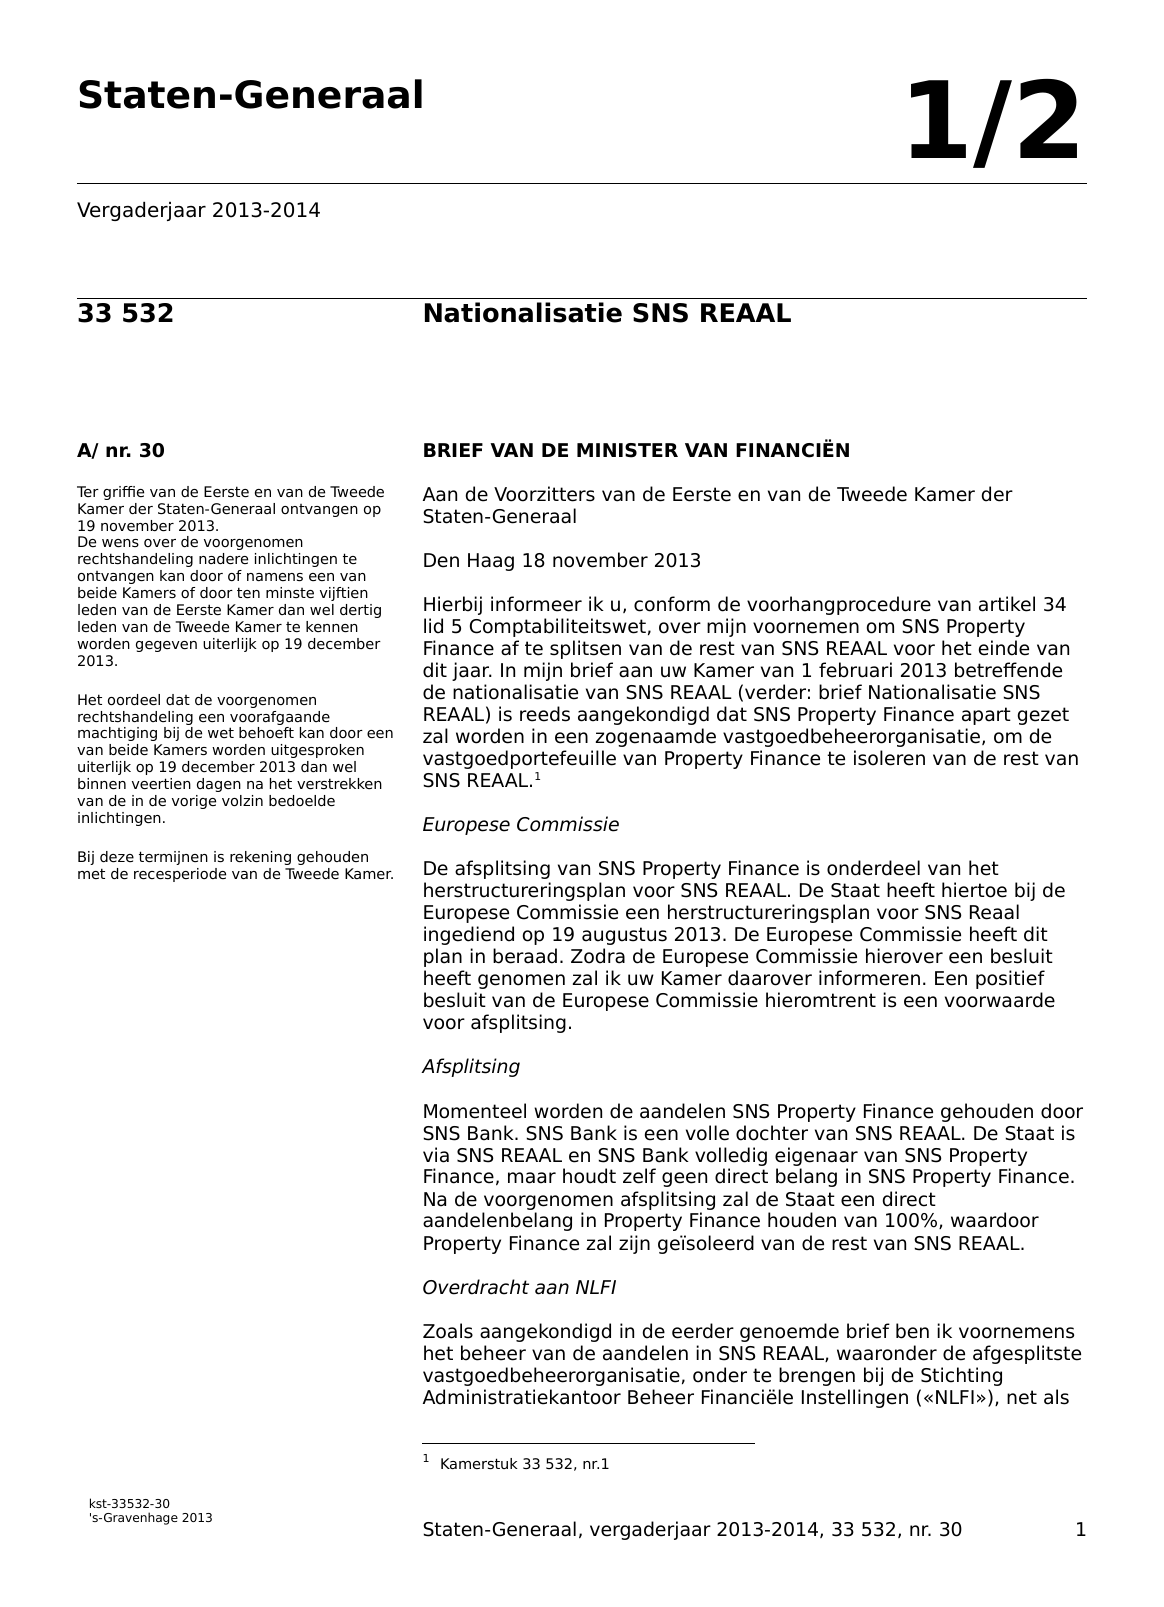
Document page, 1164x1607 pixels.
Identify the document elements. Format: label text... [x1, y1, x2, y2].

table_cell Vergaderjaar 2013-2014 [77, 184, 1087, 298]
text Momenteel worden de aandelen SNS Property Finance gehouden door SNS Bank. SNS Bank is een volle dochter van SNS REAAL. De Staat is via SNS REAAL en SNS Bank volledig eigenaar van SNS Property Finance, maar houdt zelf geen direct belang in SNS Property Finance. Na de voorgenomen afsplitsing zal de Staat een direct aandelenbelang in Property Finance houden van 100%, waardoor Property Finance zal zijn geïsoleerd van de rest van SNS REAAL. [422, 1101, 1087, 1254]
subtitle Overdracht aan NLFI [422, 1277, 1087, 1298]
text De wens over de voorgenomen rechtshandeling nadere inlichtingen te ontvangen kan door of namens een van beide Kamers of door ten minste vijftien leden van de Eerste Kamer dan wel dertig leden van de Tweede Kamer te kennen worden gegeven uiterlijk op 19 december 2013. [77, 534, 399, 669]
table_header 1/2 [886, 59, 1087, 183]
text Hierbij informeer ik u, conform de voorhangprocedure van artikel 34 lid 5 Comptabiliteitswet, over mijn voornemen om SNS Property Finance af te splitsen van de rest van SNS REAAL voor het einde van dit jaar. In mijn brief aan uw Kamer van 1 februari 2013 betreffende de nationalisatie van SNS REAAL (verder: brief Nationalisatie SNS REAAL) is reeds aangekondigd dat SNS Property Finance apart gezet zal worden in een zogenaamde vastgoedbeheerorganisatie, om de vastgoedportefeuille van Property Finance te isoleren van de rest van SNS REAAL. [422, 594, 1087, 792]
text [77, 669, 399, 692]
text Den Haag 18 november 2013 [422, 550, 1087, 572]
subtitle 33 532 Nationalisatie SNS REAAL [77, 299, 1087, 329]
text 's-Gravenhage 2013 [88, 1511, 323, 1525]
text Ter griffie van de Eerste en van de Tweede Kamer der Staten-Generaal ontvangen op 19 november 2013. [77, 484, 399, 534]
table_header Staten-Generaal [77, 59, 886, 183]
text Kamerstuk 33 532, nr.1 [422, 1452, 1087, 1474]
subtitle Afsplitsing [422, 1056, 1087, 1078]
subtitle A/ nr. 30 BRIEF VAN DE MINISTER VAN FINANCIËN [77, 440, 1087, 462]
text De afsplitsing van SNS Property Finance is onderdeel van het herstructureringsplan voor SNS REAAL. De Staat heeft hiertoe bij de Europese Commissie een herstructureringsplan voor SNS Reaal ingediend op 19 augustus 2013. De Europese Commissie heeft dit plan in beraad. Zodra de Europese Commissie hierover een besluit heeft genomen zal ik uw Kamer daarover informeren. Een positief besluit van de Europese Commissie hieromtrent is een voorwaarde voor afsplitsing. [422, 858, 1087, 1034]
subtitle Europese Commissie [422, 814, 1087, 836]
text [77, 827, 399, 849]
text kst-33532-30 [88, 1497, 323, 1511]
text Zoals aangekondigd in de eerder genoemde brief ben ik voornemens het beheer van de aandelen in SNS REAAL, waaronder de afgesplitste vastgoedbeheerorganisatie, onder te brengen bij de Stichting Administratiekantoor Beheer Financiële Instellingen («NLFI»), net als [422, 1321, 1087, 1409]
text Het oordeel dat de voorgenomen rechtshandeling een voorafgaande machtiging bij de wet behoeft kan door een van beide Kamers worden uitgesproken uiterlijk op 19 december 2013 dan wel binnen veertien dagen na het verstrekken van de in de vorige volzin bedoelde inlichtingen. [77, 692, 399, 827]
text Aan de Voorzitters van de Eerste en van de Tweede Kamer der Staten-Generaal [422, 484, 1087, 528]
text Bij deze termijnen is rekening gehouden met de recesperiode van de Tweede Kamer. [77, 849, 399, 883]
